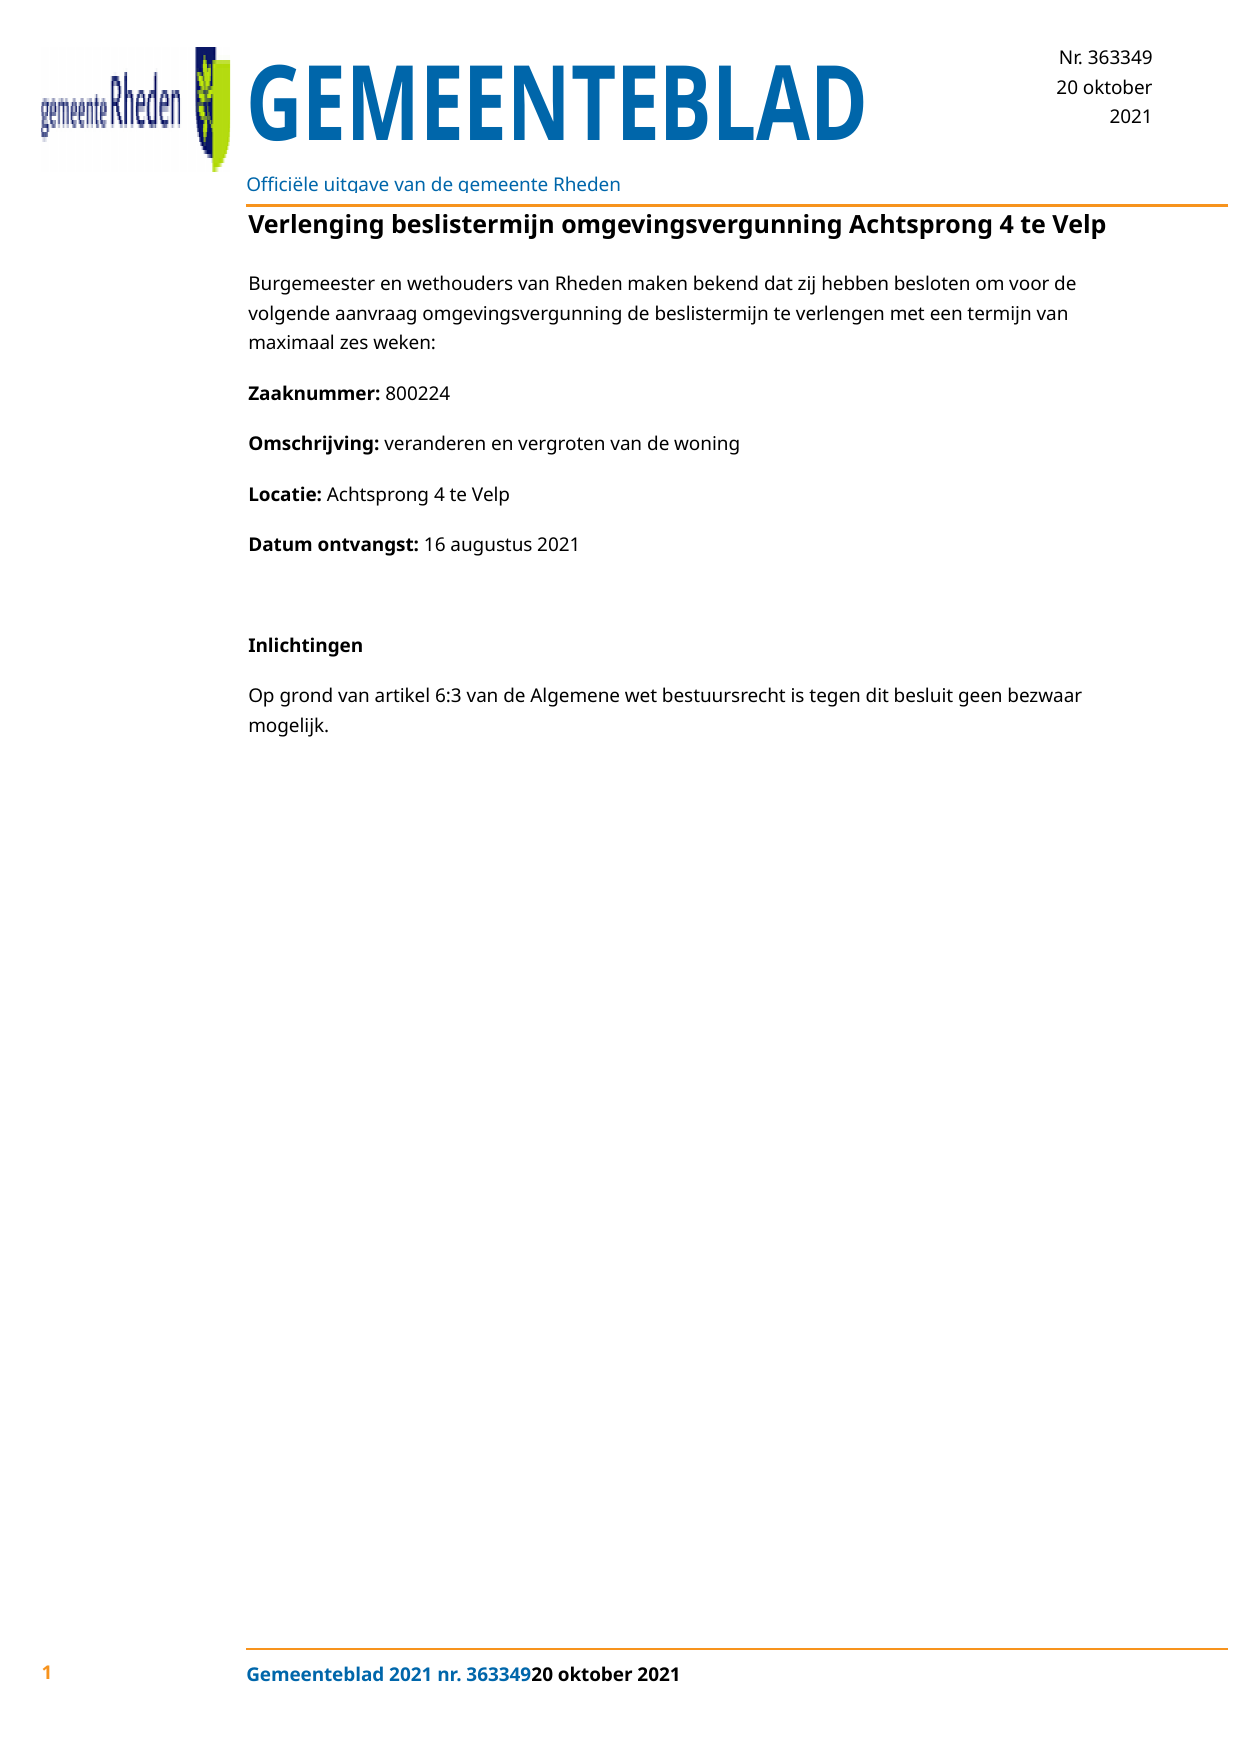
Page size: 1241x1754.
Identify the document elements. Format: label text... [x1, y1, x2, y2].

text Burgemeester en wethouders van Rheden maken bekend dat zij hebben besloten om voor de volgende aanvraag omgevingsvergunning de beslistermijn te verlengen met een termijn van maximaal zes weken: [248, 270, 1152, 355]
text Zaaknummer: 800224 [248, 380, 1152, 406]
text Locatie: Achtsprong 4 te Velp [248, 481, 1152, 506]
text Verlenging beslistermijn omgevingsvergunning Achtsprong 4 te Velp [248, 207, 1152, 241]
picture [41, 47, 231, 172]
text Datum ontvangst: 16 augustus 2021 [248, 531, 1152, 557]
text Op grond van artikel 6:3 van de Algemene wet bestuursrecht is tegen dit besluit geen bezwaar mogelijk. [248, 682, 1152, 738]
text Omschrijving: veranderen en vergroten van de woning [248, 430, 1152, 456]
text Inlichtingen [248, 632, 1152, 658]
